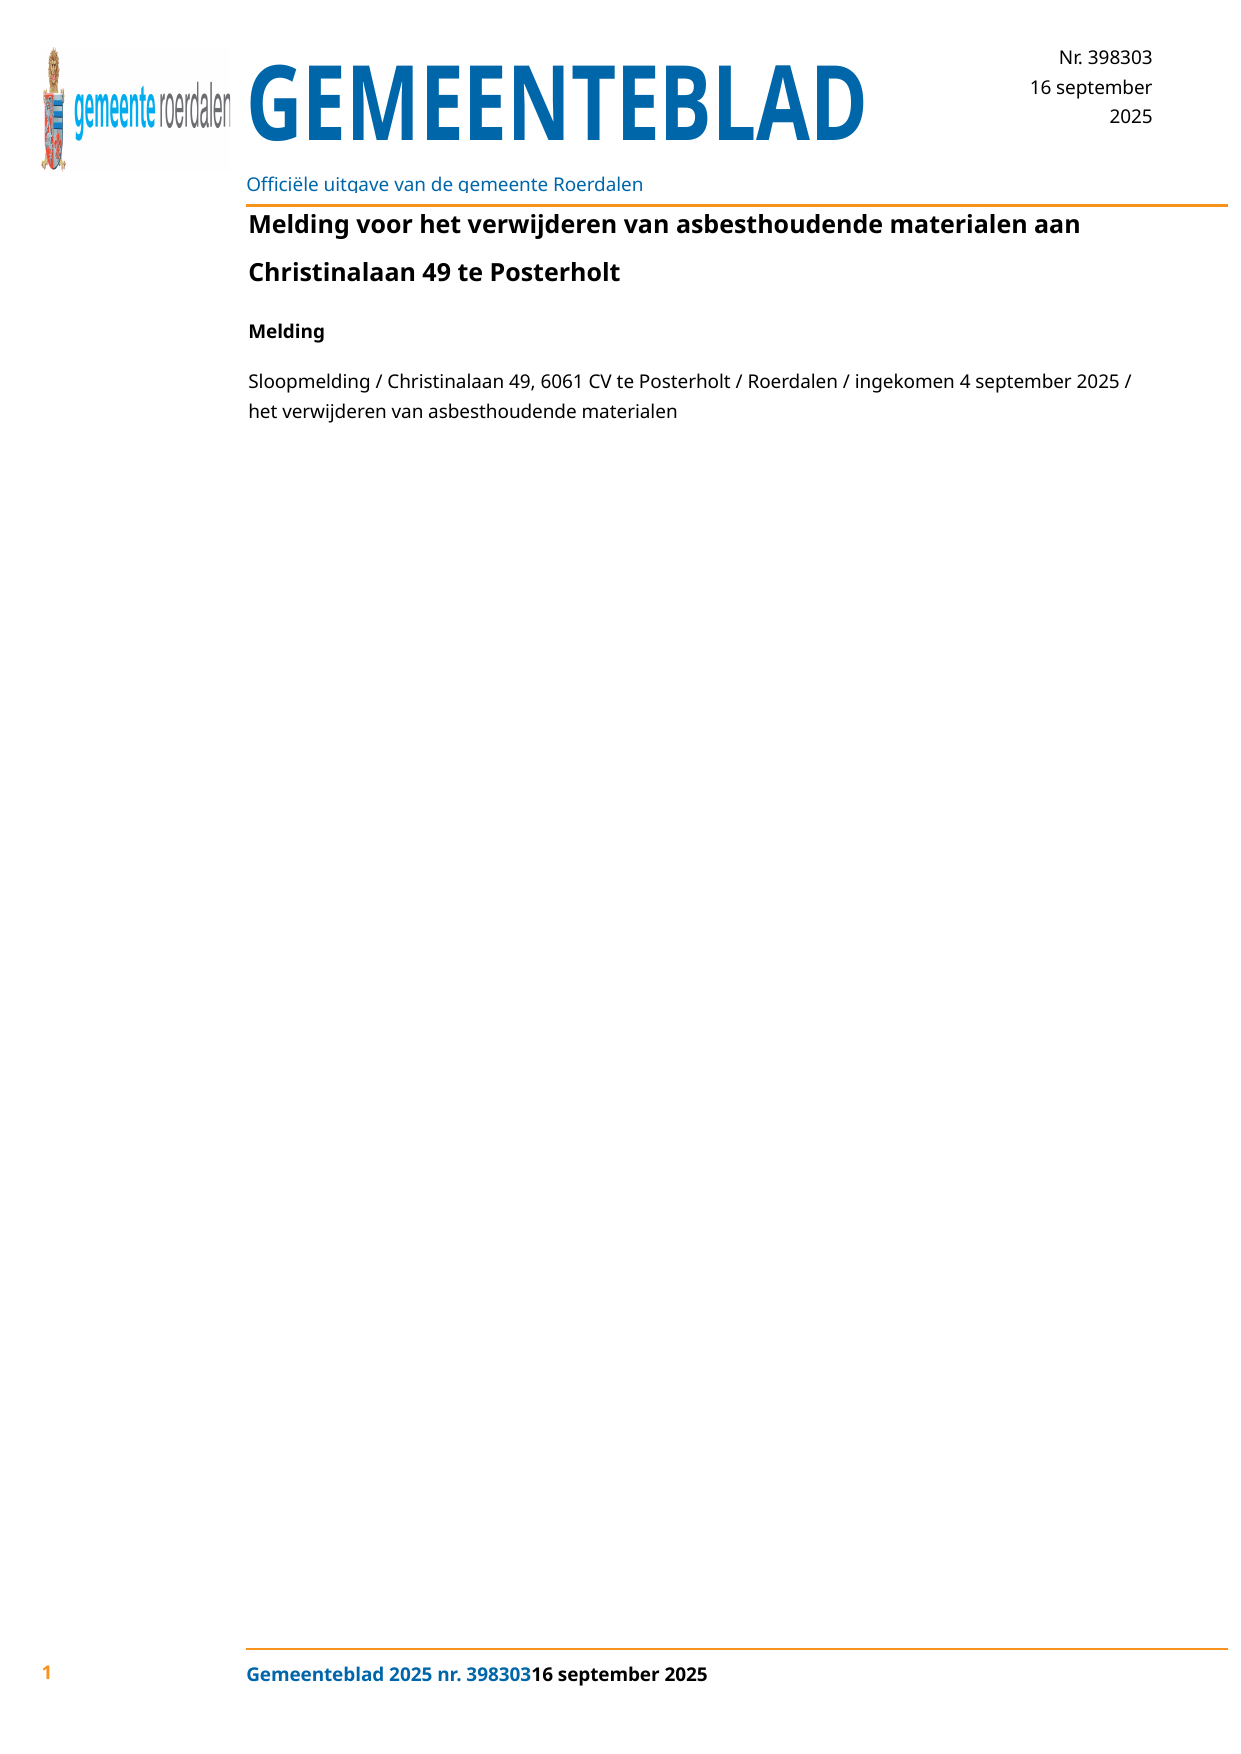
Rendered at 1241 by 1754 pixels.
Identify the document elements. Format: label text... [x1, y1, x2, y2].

text Sloopmelding / Christinalaan 49, 6061 CV te Posterholt / Roerdalen / ingekomen 4 september 2025 / het verwijderen van asbesthoudende materialen [248, 368, 1152, 424]
text Melding voor het verwijderen van asbesthoudende materialen aan Christinalaan 49 te Posterholt [248, 207, 1152, 288]
text Melding [248, 318, 1152, 344]
picture [41, 47, 231, 172]
